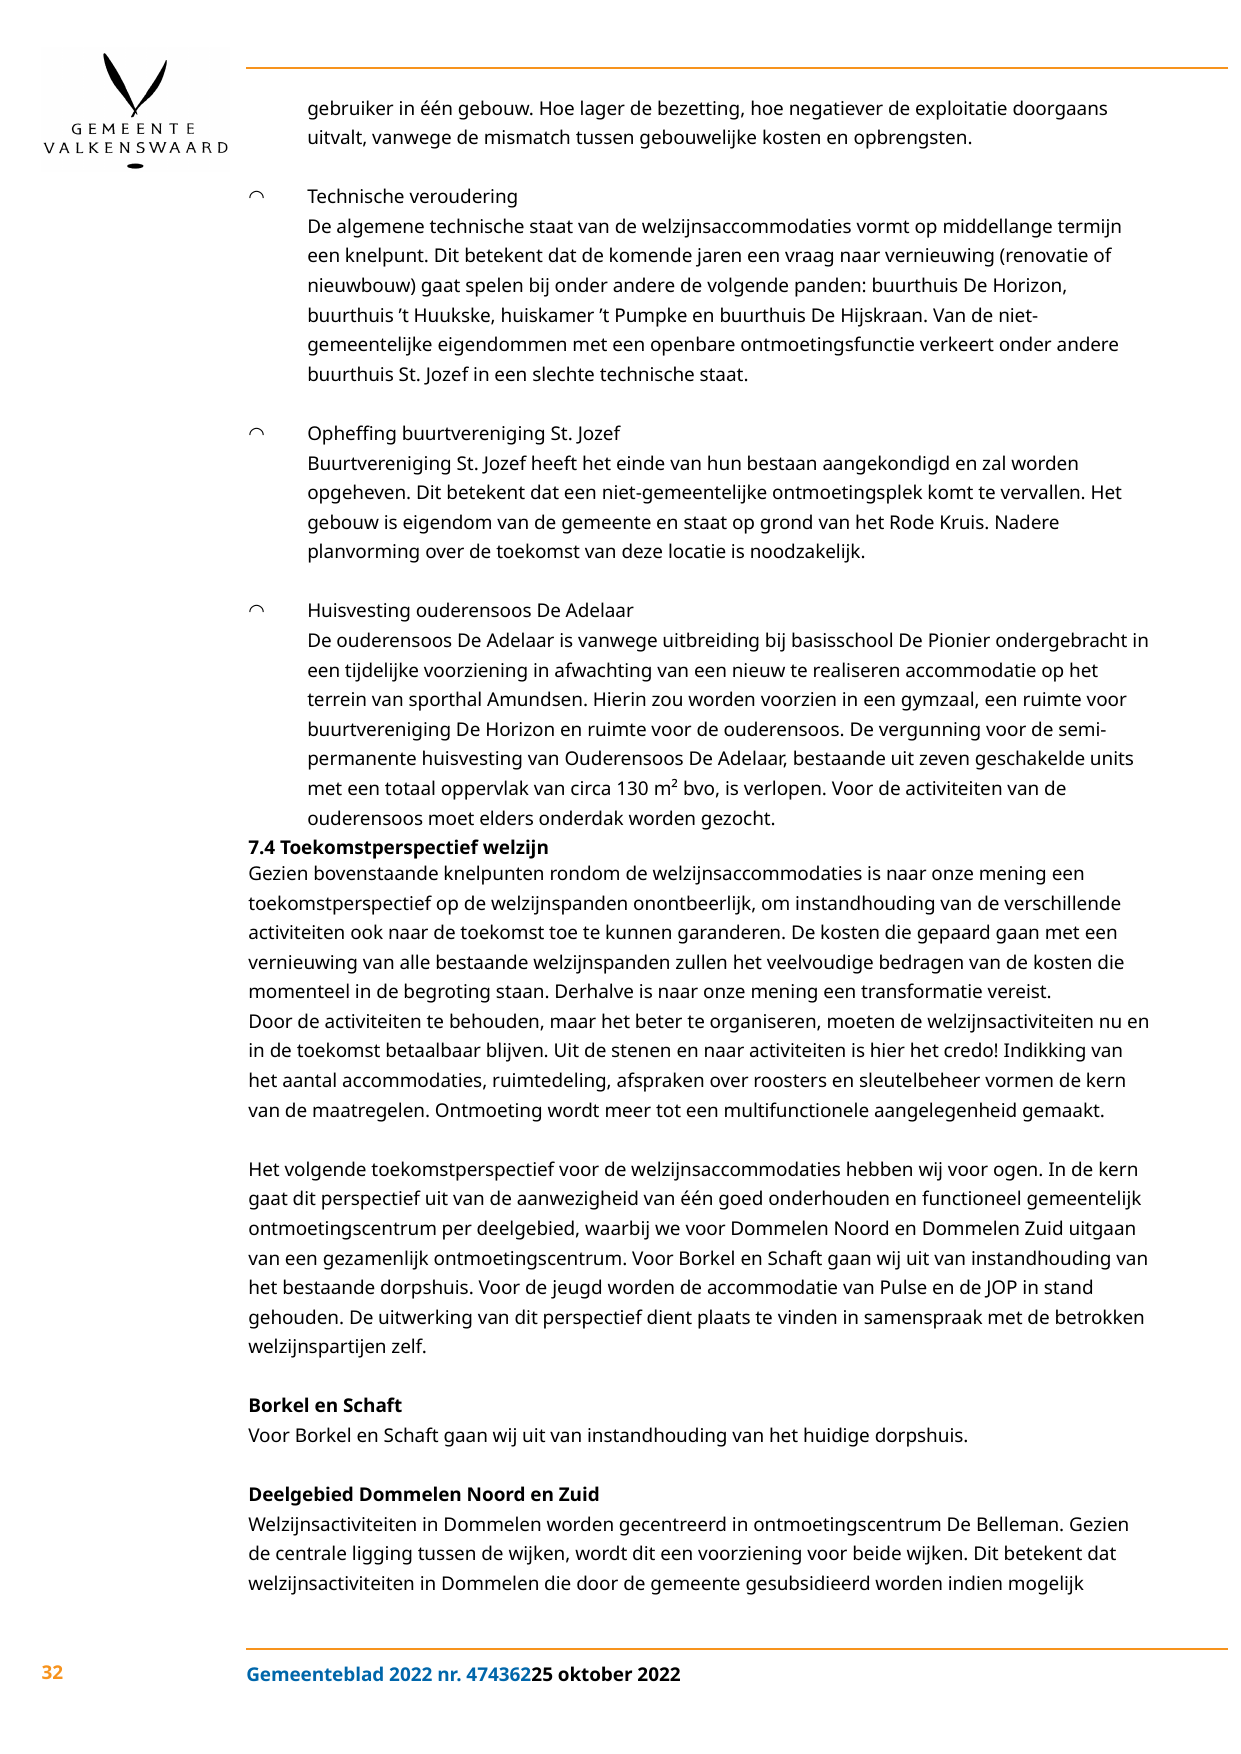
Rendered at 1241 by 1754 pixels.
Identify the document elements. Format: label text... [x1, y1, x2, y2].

text Deelgebied Dommelen Noord en Zuid [248, 1481, 1152, 1507]
text Het volgende toekomstperspectief voor de welzijnsaccommodaties hebben wij voor ogen. In de kern gaat dit perspectief uit van de aanwezigheid van één goed onderhouden en functioneel gemeentelijk ontmoetingscentrum per deelgebied, waarbij we voor Dommelen Noord en Dommelen Zuid uitgaan van een gezamenlijk ontmoetingscentrum. Voor Borkel en Schaft gaan wij uit van instandhouding van het bestaande dorpshuis. Voor de jeugd worden de accommodatie van Pulse en de JOP in stand gehouden. De uitwerking van dit perspectief dient plaats te vinden in samenspraak met de betrokken welzijnspartijen zelf. [248, 1156, 1152, 1359]
text 7.4 Toekomstperspectief welzijn [248, 834, 1152, 860]
list gebruiker in één gebouw. Hoe lager de bezetting, hoe negatiever de exploitatie doorgaans uitvalt, vanwege de mismatch tussen gebouwelijke kosten en opbrengsten. [248, 95, 1152, 150]
list Opheffing buurtvereniging St. Jozef [248, 420, 1152, 446]
text Borkel en Schaft [248, 1393, 1152, 1418]
text Voor Borkel en Schaft gaan wij uit van instandhouding van het huidige dorpshuis. [248, 1422, 1152, 1448]
list Huisvesting ouderensoos De Adelaar [248, 598, 1152, 623]
text Welzijnsactiviteiten in Dommelen worden gecentreerd in ontmoetingscentrum De Belleman. Gezien de centrale ligging tussen de wijken, wordt dit een voorziening voor beide wijken. Dit betekent dat welzijnsactiviteiten in Dommelen die door de gemeente gesubsidieerd worden indien mogelijk [248, 1511, 1152, 1596]
text Gezien bovenstaande knelpunten rondom de welzijnsaccommodaties is naar onze mening een toekomstperspectief op de welzijnspanden onontbeerlijk, om instandhouding van de verschillende activiteiten ook naar de toekomst toe te kunnen garanderen. De kosten die gepaard gaan met een vernieuwing van alle bestaande welzijnspanden zullen het veelvoudige bedragen van de kosten die momenteel in de begroting staan. Derhalve is naar onze mening een transformatie vereist. [248, 860, 1152, 1004]
picture [41, 47, 231, 172]
list De algemene technische staat van de welzijnsaccommodaties vormt op middellange termijn een knelpunt. Dit betekent dat de komende jaren een vraag naar vernieuwing (renovatie of nieuwbouw) gaat spelen bij onder andere de volgende panden: buurthuis De Horizon, buurthuis ’t Huukske, huiskamer ’t Pumpke en buurthuis De Hijskraan. Van de niet-gemeentelijke eigendommen met een openbare ontmoetingsfunctie verkeert onder andere buurthuis St. Jozef in een slechte technische staat. [248, 213, 1152, 387]
list Technische veroudering [248, 183, 1152, 209]
text Door de activiteiten te behouden, maar het beter te organiseren, moeten de welzijnsactiviteiten nu en in de toekomst betaalbaar blijven. Uit de stenen en naar activiteiten is hier het credo! Indikking van het aantal accommodaties, ruimtedeling, afspraken over roosters en sleutelbeheer vormen de kern van de maatregelen. Ontmoeting wordt meer tot een multifunctionele aangelegenheid gemaakt. [248, 1008, 1152, 1122]
list Buurtvereniging St. Jozef heeft het einde van hun bestaan aangekondigd en zal worden opgeheven. Dit betekent dat een niet-gemeentelijke ontmoetingsplek komt te vervallen. Het gebouw is eigendom van de gemeente en staat op grond van het Rode Kruis. Nadere planvorming over de toekomst van deze locatie is noodzakelijk. [248, 450, 1152, 564]
list De ouderensoos De Adelaar is vanwege uitbreiding bij basisschool De Pionier ondergebracht in een tijdelijke voorziening in afwachting van een nieuw te realiseren accommodatie op het terrein van sporthal Amundsen. Hierin zou worden voorzien in een gymzaal, een ruimte voor buurtvereniging De Horizon en ruimte voor de ouderensoos. De vergunning voor de semi-permanente huisvesting van Ouderensoos De Adelaar, bestaande uit zeven geschakelde units met een totaal oppervlak van circa 130 m² bvo, is verlopen. Voor de activiteiten van de ouderensoos moet elders onderdak worden gezocht. [248, 627, 1152, 831]
